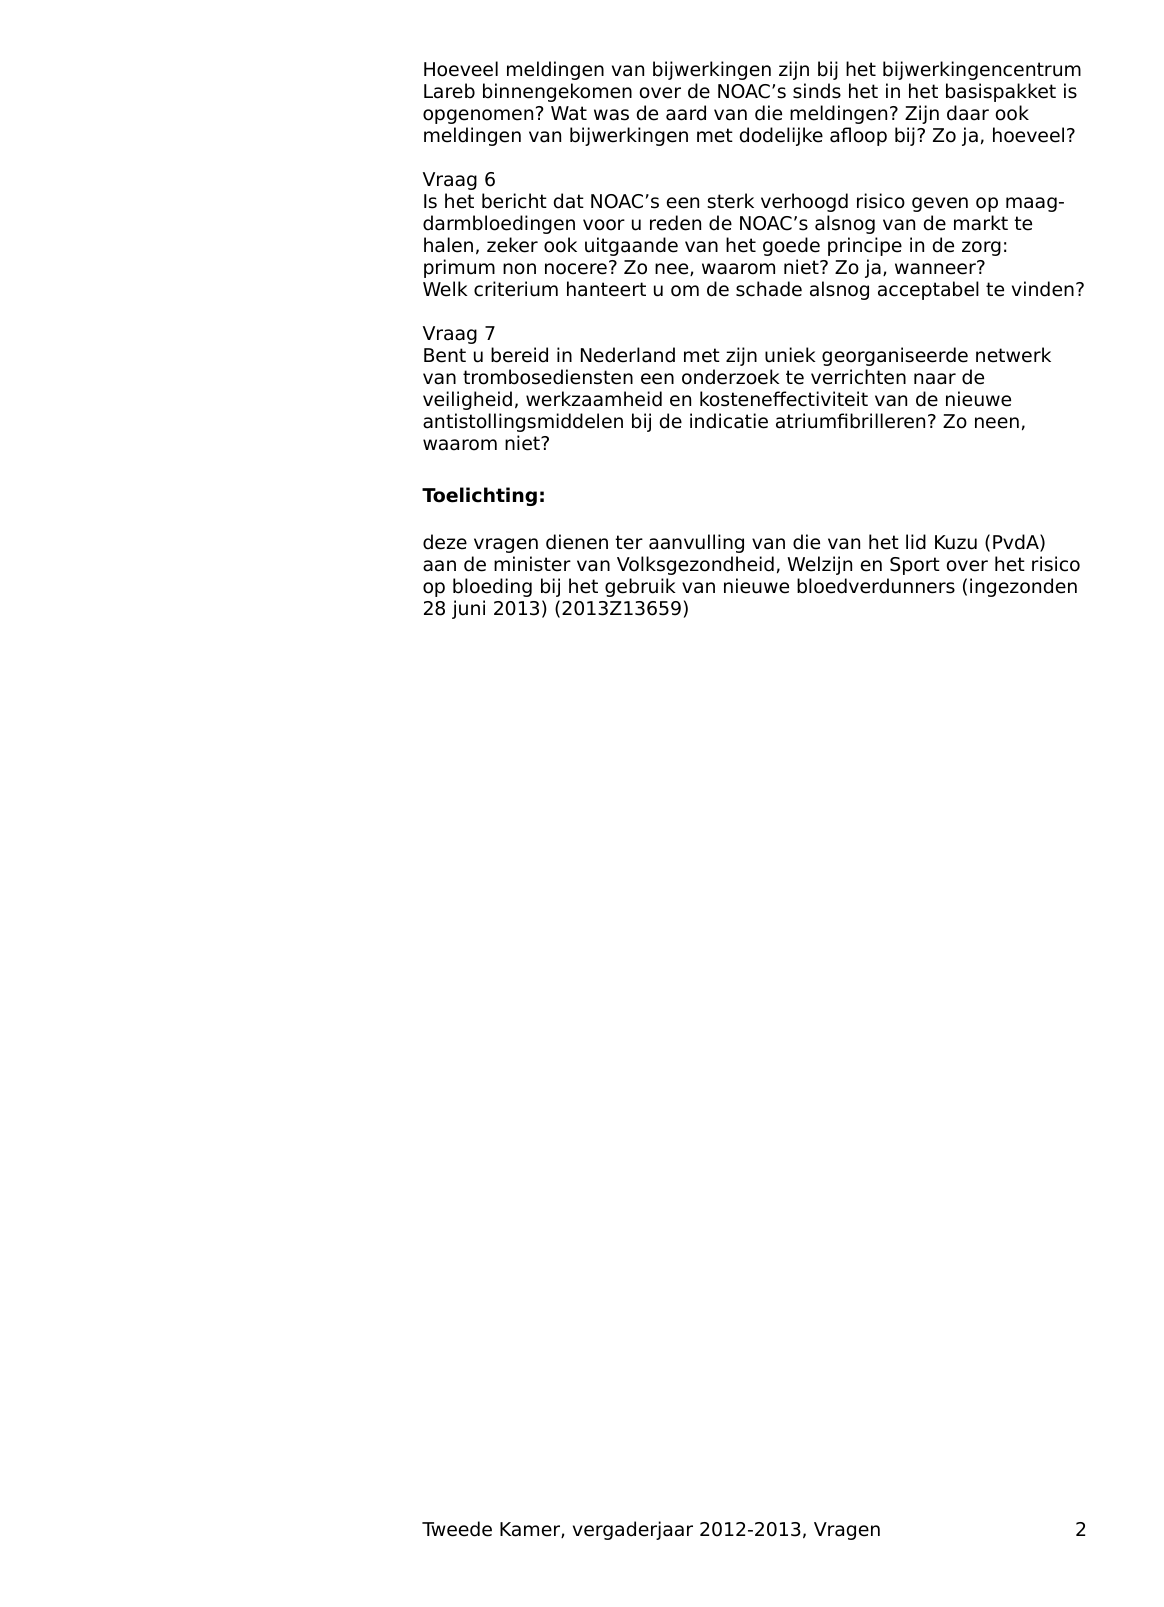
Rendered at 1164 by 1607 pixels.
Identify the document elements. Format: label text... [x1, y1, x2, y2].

text Vraag 7 [422, 323, 1087, 345]
text Hoeveel meldingen van bijwerkingen zijn bij het bijwerkingencentrum Lareb binnengekomen over de NOAC’s sinds het in het basispakket is opgenomen? Wat was de aard van die meldingen? Zijn daar ook meldingen van bijwerkingen met dodelijke afloop bij? Zo ja, hoeveel? [422, 59, 1087, 147]
text deze vragen dienen ter aanvulling van die van het lid Kuzu (PvdA) aan de minister van Volksgezondheid, Welzijn en Sport over het risico op bloeding bij het gebruik van nieuwe bloedverdunners (ingezonden 28 juni 2013) (2013Z13659) [422, 532, 1087, 620]
text Welk criterium hanteert u om de schade alsnog acceptabel te vinden? [422, 279, 1087, 301]
subtitle Toelichting: [422, 485, 1087, 507]
text Vraag 6 [422, 169, 1087, 191]
text Bent u bereid in Nederland met zijn uniek georganiseerde netwerk van trombosediensten een onderzoek te verrichten naar de veiligheid, werkzaamheid en kosteneffectiviteit van de nieuwe antistollingsmiddelen bij de indicatie atriumfibrilleren? Zo neen, waarom niet? [422, 345, 1087, 455]
text Is het bericht dat NOAC’s een sterk verhoogd risico geven op maag-darmbloedingen voor u reden de NOAC’s alsnog van de markt te halen, zeker ook uitgaande van het goede principe in de zorg: primum non nocere? Zo nee, waarom niet? Zo ja, wanneer? [422, 191, 1087, 279]
